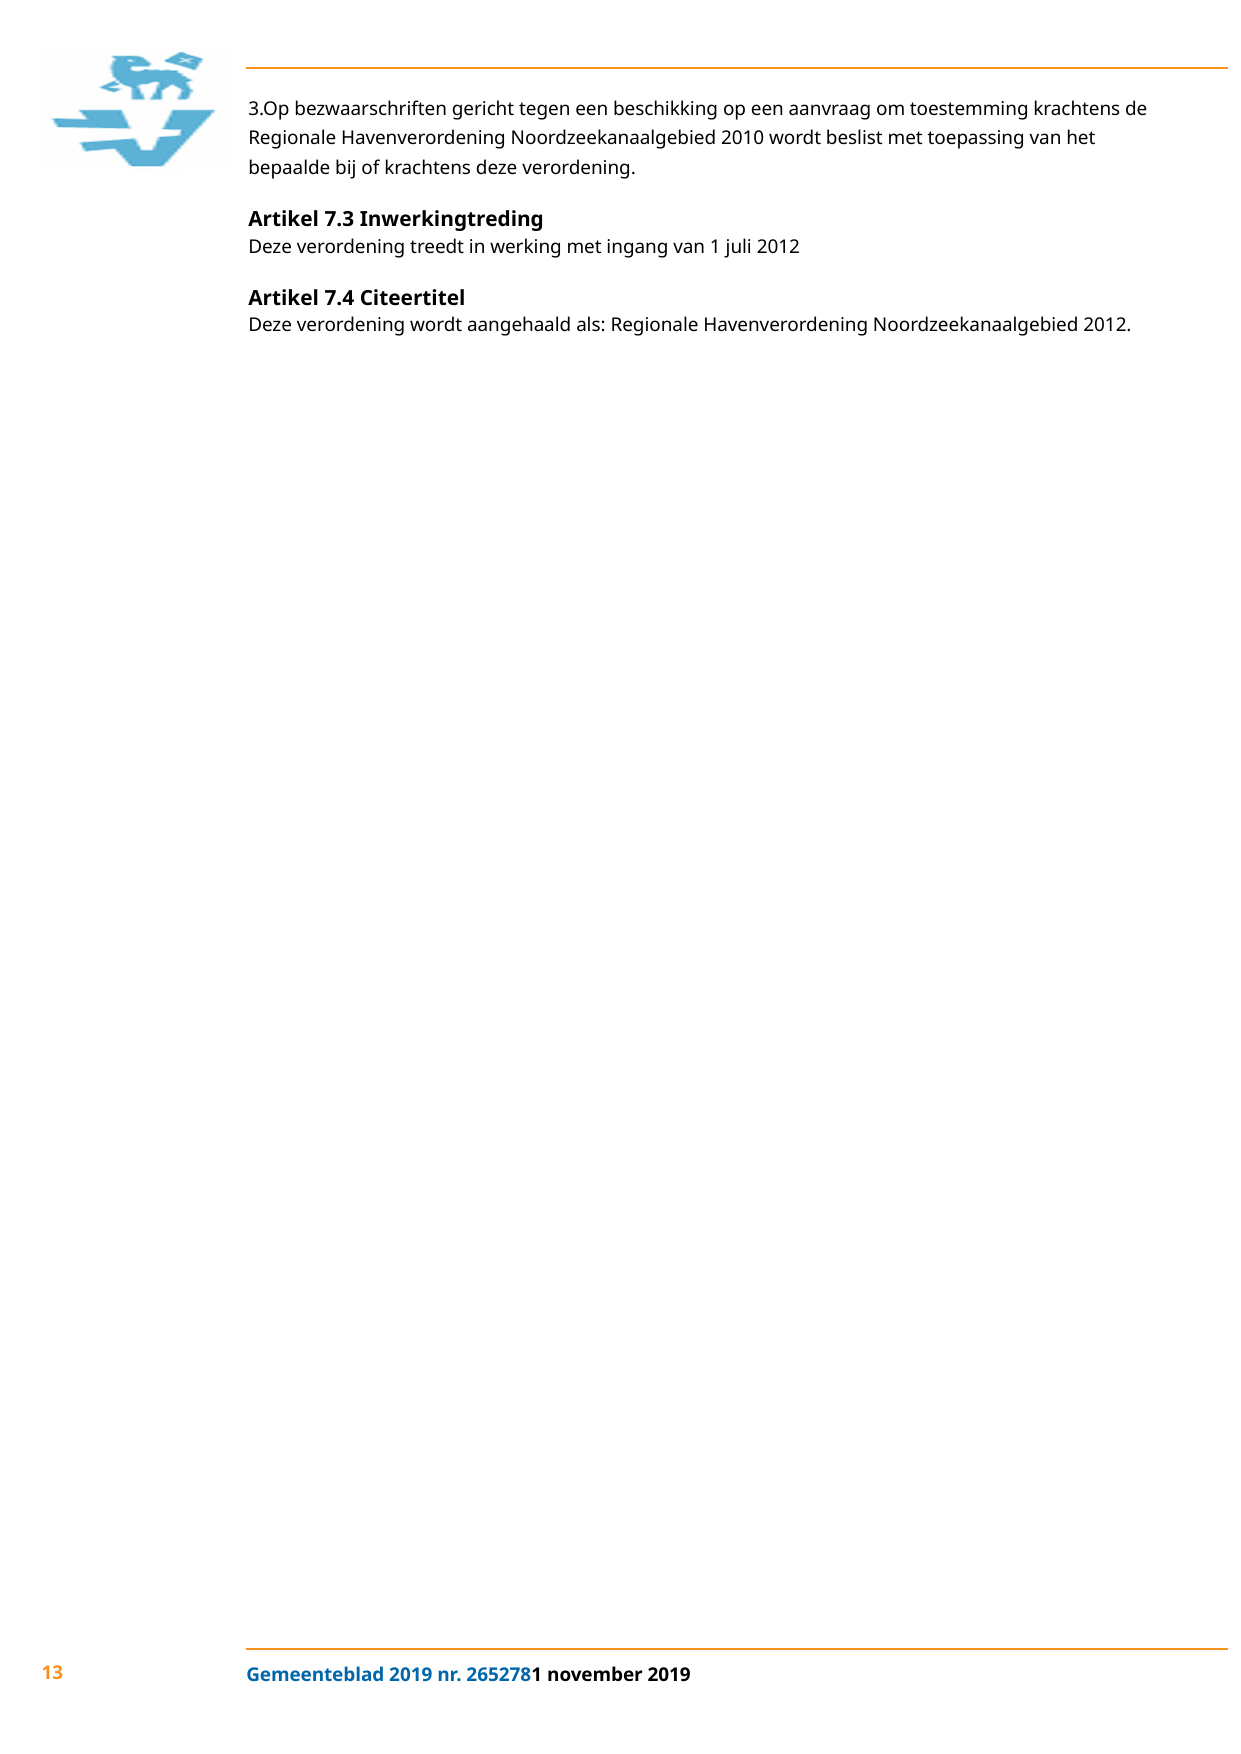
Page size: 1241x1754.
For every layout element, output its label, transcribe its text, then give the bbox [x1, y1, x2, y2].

picture [41, 47, 231, 172]
text Deze verordening wordt aangehaald als: Regionale Havenverordening Noordzeekanaalgebied 2012. [248, 312, 1152, 337]
text Artikel 7.4 Citeertitel [248, 283, 1152, 312]
text 3.Op bezwaarschriften gericht tegen een beschikking op een aanvraag om toestemming krachtens de Regionale Havenverordening Noordzeekanaalgebied 2010 wordt beslist met toepassing van het bepaalde bij of krachtens deze verordening. [248, 95, 1152, 180]
text Artikel 7.3 Inwerkingtreding [248, 204, 1152, 233]
text Deze verordening treedt in werking met ingang van 1 juli 2012 [248, 233, 1152, 258]
